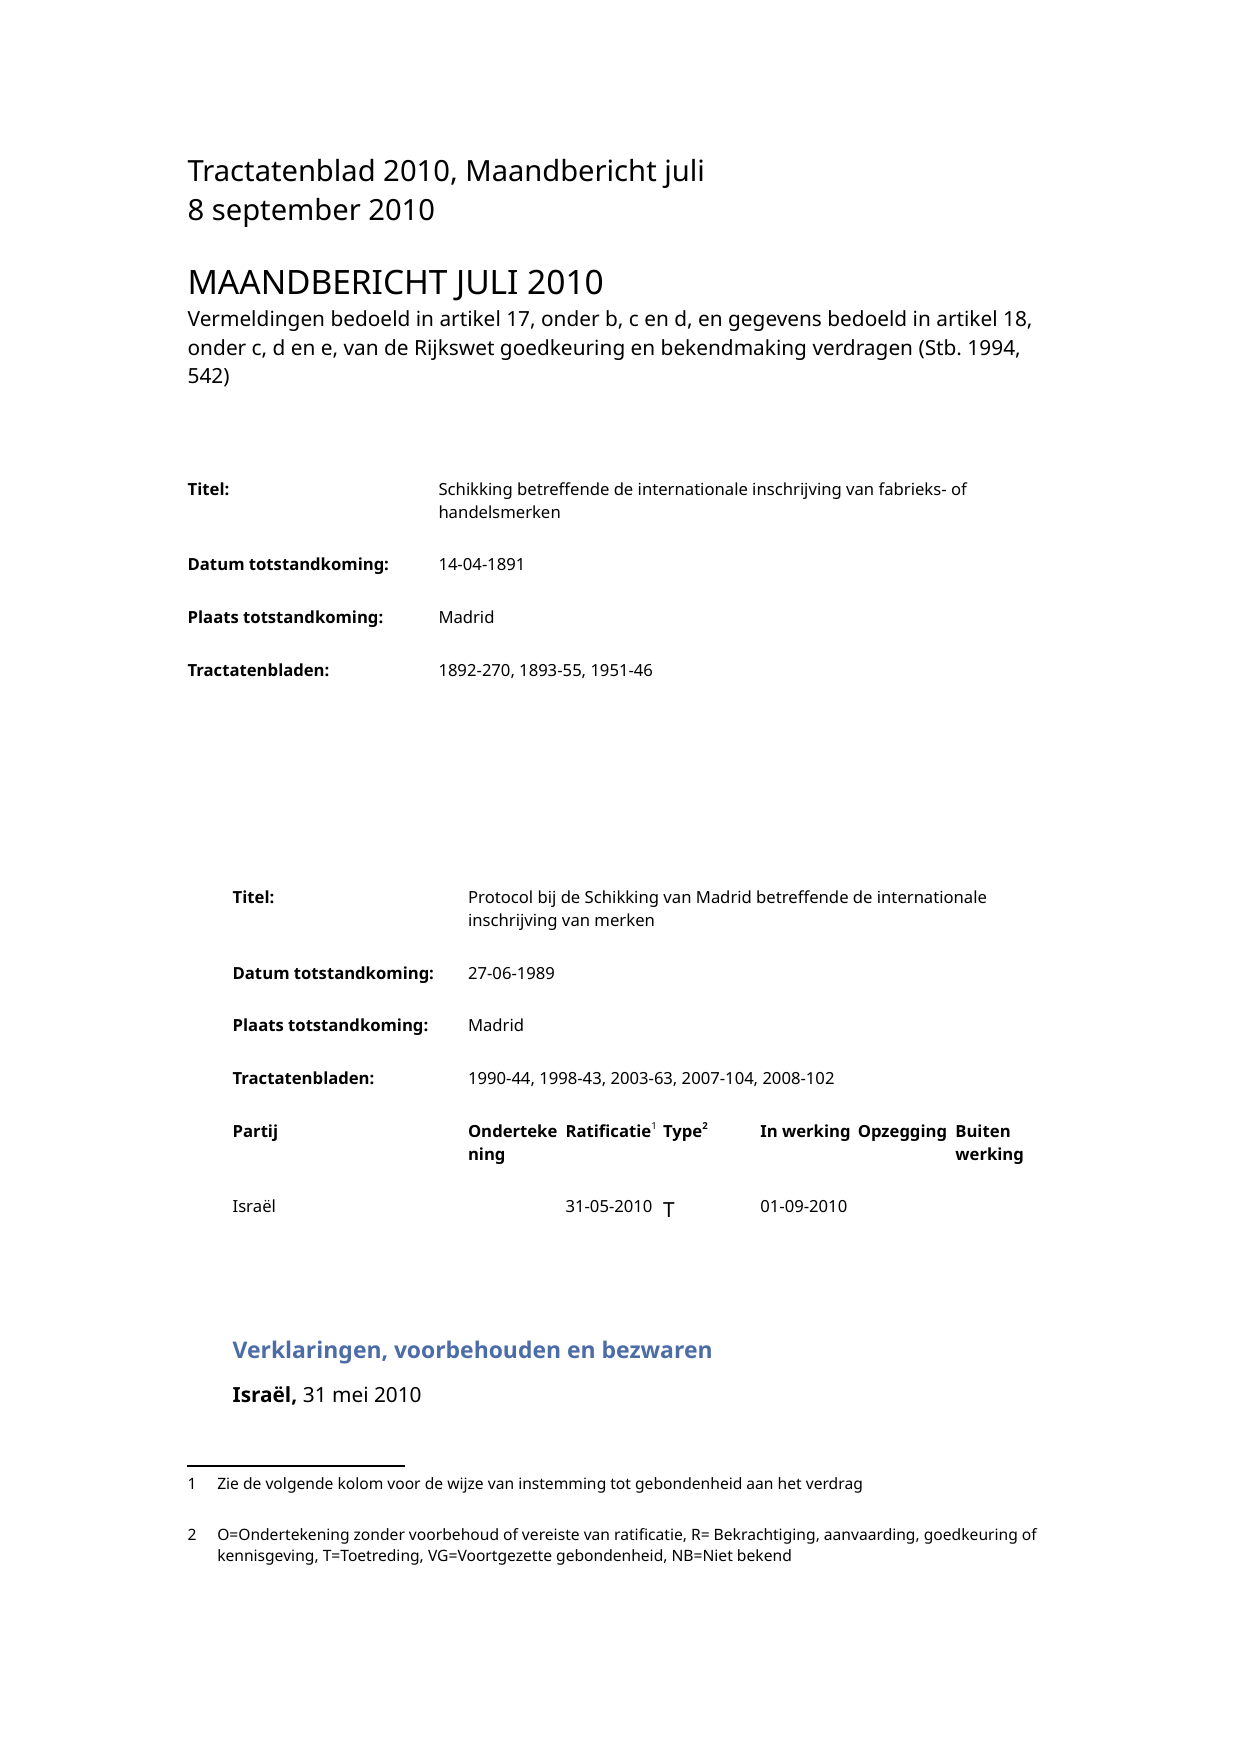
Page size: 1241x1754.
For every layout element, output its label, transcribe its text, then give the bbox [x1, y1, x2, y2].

table_header Titel: [233, 886, 468, 961]
subtitle MAANDBERICHT JULI 2010 [187, 259, 1053, 304]
table_cell 1990-44, 1998-43, 2003-63, 2007-104, 2008-102 [468, 1067, 1053, 1119]
table_header Schikking betreffende de internationale inschrijving van fabrieks- of handelsmerken [438, 478, 1053, 553]
table_cell In werking [760, 1120, 858, 1195]
table_cell [188, 711, 1053, 769]
text Israël, 31 mei 2010 [232, 1381, 1053, 1409]
table_cell Type [663, 1120, 760, 1195]
table_cell Tractatenbladen: [188, 659, 438, 711]
subtitle Verklaringen, voorbehouden en bezwaren [232, 1334, 1053, 1366]
table_cell Datum totstandkoming: [233, 961, 468, 1014]
table_cell Opzegging [858, 1120, 955, 1195]
table_header Titel: [188, 478, 438, 553]
text Vermeldingen bedoeld in artikel 17, onder b, c en d, en gegevens bedoeld in artikel 18, onder c, d en e, van de Rijkswet goedkeuring en bekendmaking verdragen (Stb. 1994, 542) [187, 304, 1053, 390]
table_cell 14-04-1891 [438, 553, 1053, 606]
table_cell [955, 1195, 1053, 1253]
table_cell Israël [233, 1195, 468, 1253]
table_cell Tractatenbladen: [233, 1067, 468, 1119]
table_cell Madrid [468, 1014, 1053, 1067]
table_cell [858, 1195, 955, 1253]
table_cell Madrid [438, 606, 1053, 658]
table_cell Ondertekening [468, 1120, 565, 1195]
text 8 september 2010 [187, 190, 1053, 229]
table_cell 27-06-1989 [468, 961, 1053, 1014]
table_cell Ratificatie [565, 1120, 663, 1195]
table_header Protocol bij de Schikking van Madrid betreffende de internationale inschrijving van merken [468, 886, 1053, 961]
table_cell 31-05-2010 [565, 1195, 663, 1253]
table_cell Partij [233, 1120, 468, 1195]
table_cell T [663, 1195, 760, 1253]
table_cell 1892-270, 1893-55, 1951-46 [438, 659, 1053, 711]
table_cell Plaats totstandkoming: [188, 606, 438, 658]
table_cell Datum totstandkoming: [188, 553, 438, 606]
text Tractatenblad 2010, Maandbericht juli [187, 150, 1053, 190]
table_cell [468, 1195, 565, 1253]
table_cell Buiten werking [955, 1120, 1053, 1195]
table_cell 01-09-2010 [760, 1195, 858, 1253]
table_cell Plaats totstandkoming: [233, 1014, 468, 1067]
